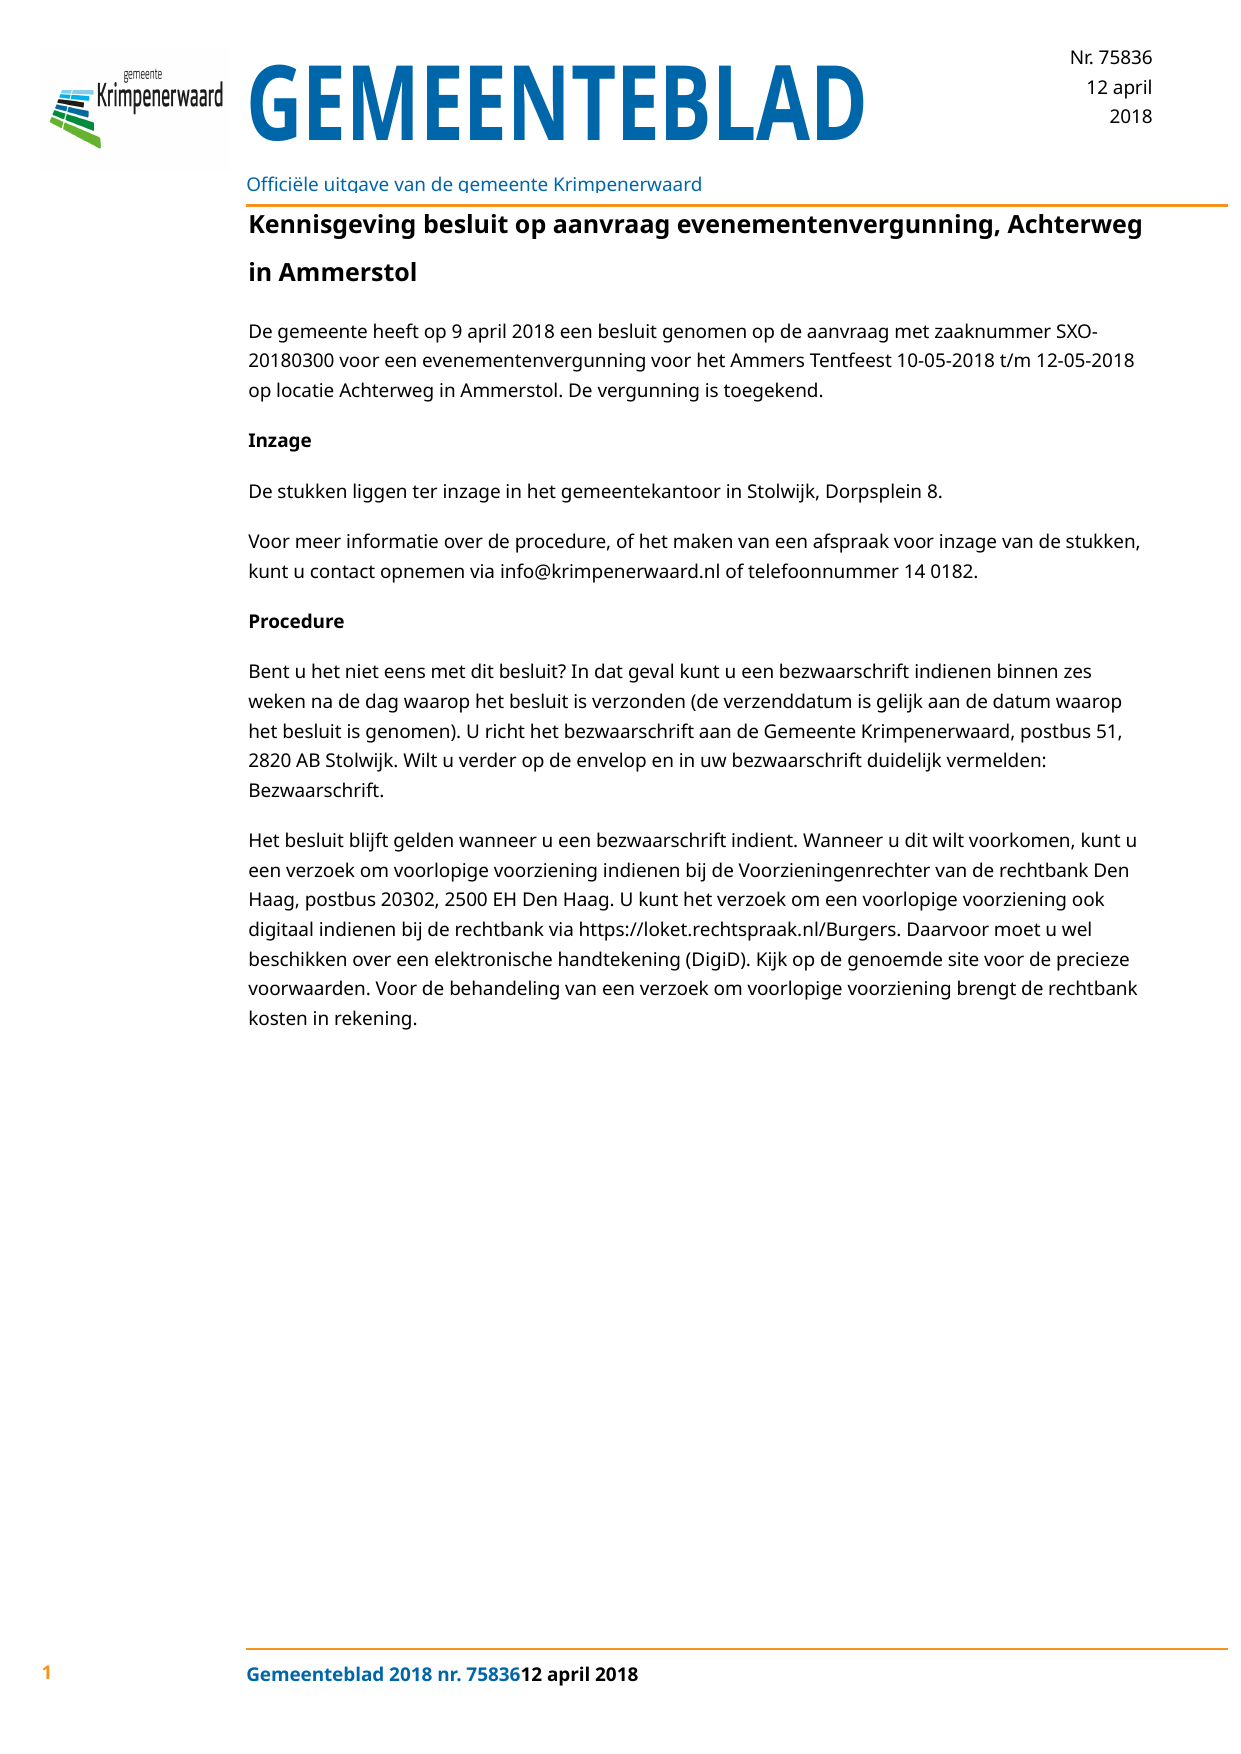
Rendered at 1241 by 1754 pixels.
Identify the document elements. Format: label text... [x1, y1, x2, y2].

picture [41, 47, 231, 172]
text Procedure [248, 608, 1152, 634]
text Het besluit blijft gelden wanneer u een bezwaarschrift indient. Wanneer u dit wilt voorkomen, kunt u een verzoek om voorlopige voorziening indienen bij de Voorzieningenrechter van de rechtbank Den Haag, postbus 20302, 2500 EH Den Haag. U kunt het verzoek om een voorlopige voorziening ook digitaal indienen bij de rechtbank via https://loket.rechtspraak.nl/Burgers. Daarvoor moet u wel beschikken over een elektronische handtekening (DigiD). Kijk op de genoemde site voor de precieze voorwaarden. Voor de behandeling van een verzoek om voorlopige voorziening brengt de rechtbank kosten in rekening. [248, 827, 1152, 1031]
text De stukken liggen ter inzage in het gemeentekantoor in Stolwijk, Dorpsplein 8. [248, 478, 1152, 504]
text Kennisgeving besluit op aanvraag evenementenvergunning, Achterweg in Ammerstol [248, 207, 1152, 288]
text Inzage [248, 427, 1152, 453]
text Bent u het niet eens met dit besluit? In dat geval kunt u een bezwaarschrift indienen binnen zes weken na de dag waarop het besluit is verzonden (de verzenddatum is gelijk aan de datum waarop het besluit is genomen). U richt het bezwaarschrift aan de Gemeente Krimpenerwaard, postbus 51, 2820 AB Stolwijk. Wilt u verder op de envelop en in uw bezwaarschrift duidelijk vermelden: Bezwaarschrift. [248, 659, 1152, 803]
text Voor meer informatie over de procedure, of het maken van een afspraak voor inzage van de stukken, kunt u contact opnemen via info@krimpenerwaard.nl of telefoonnummer 14 0182. [248, 528, 1152, 584]
text De gemeente heeft op 9 april 2018 een besluit genomen op de aanvraag met zaaknummer SXO-20180300 voor een evenementenvergunning voor het Ammers Tentfeest 10-05-2018 t/m 12-05-2018 op locatie Achterweg in Ammerstol. De vergunning is toegekend. [248, 318, 1152, 403]
